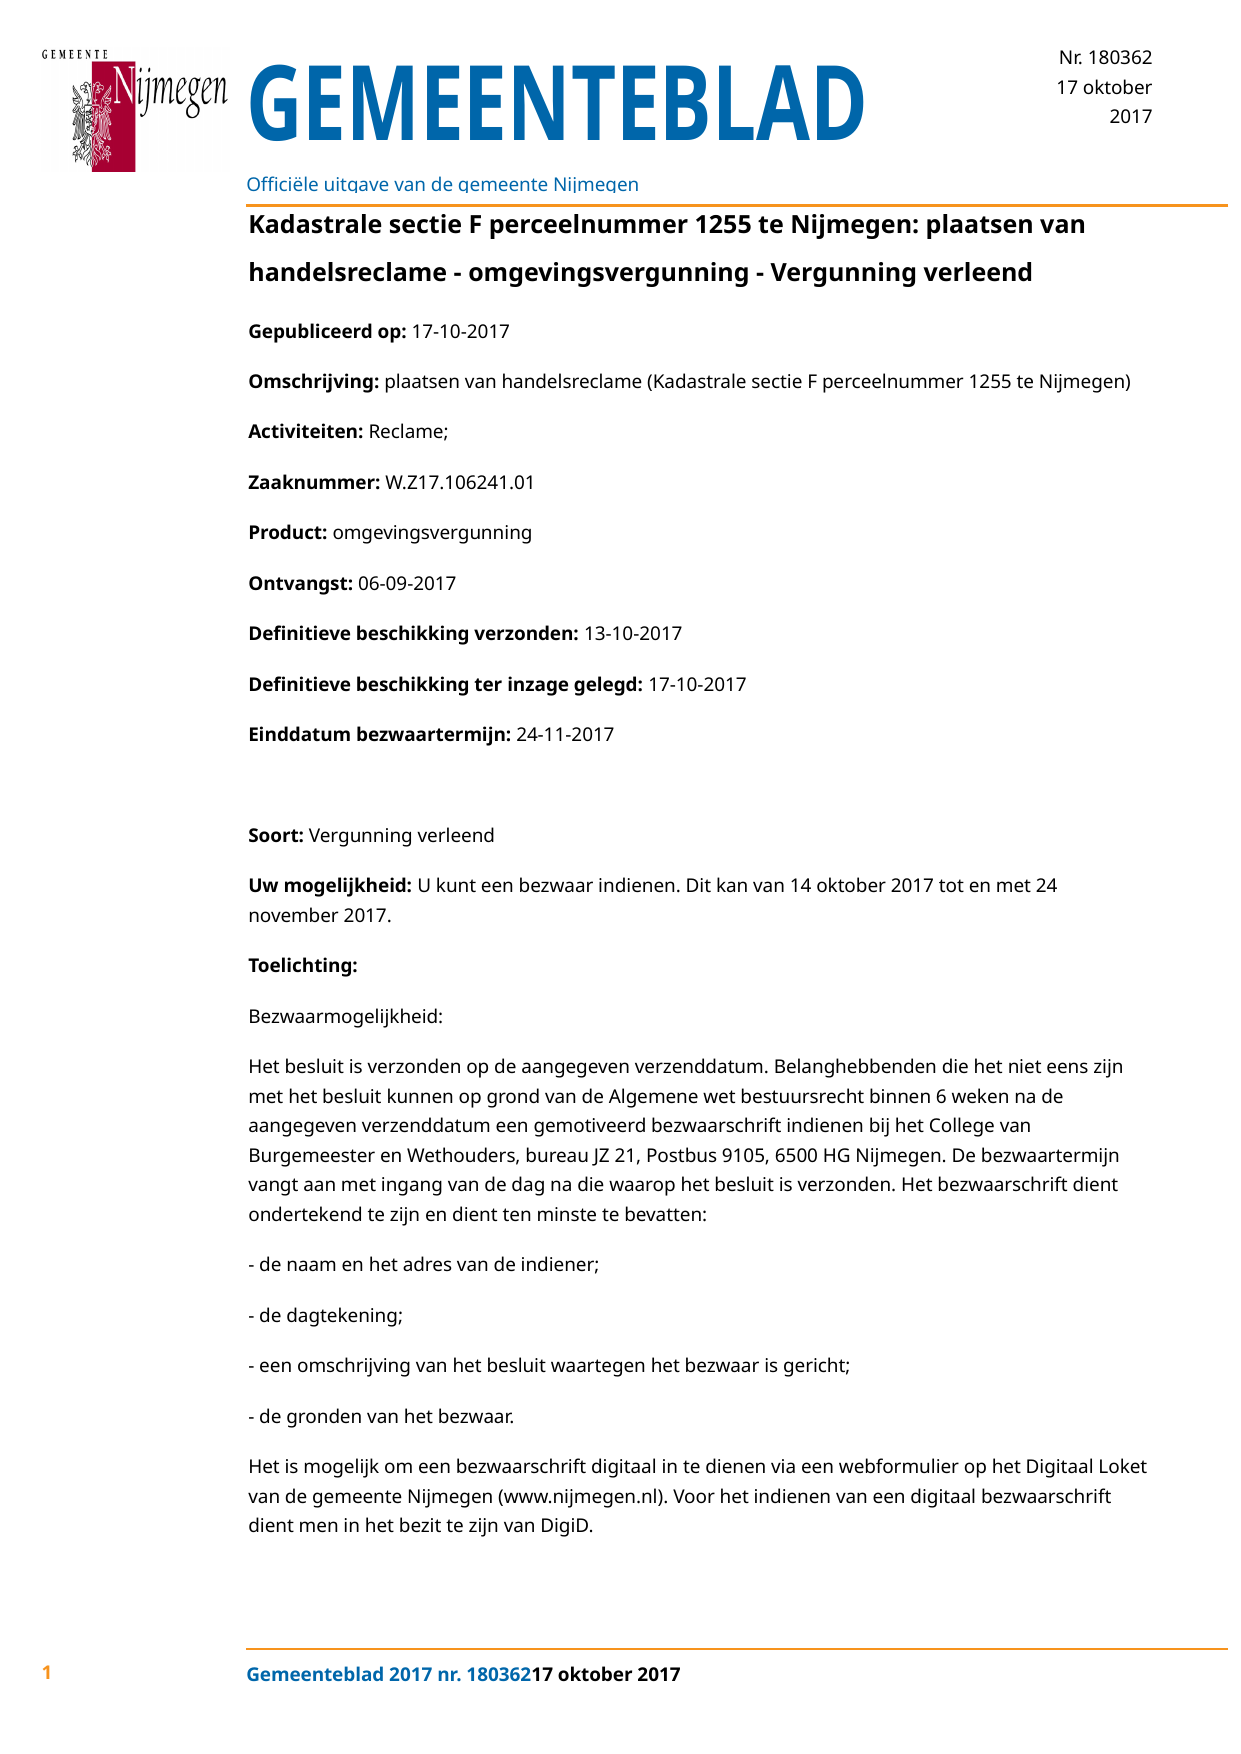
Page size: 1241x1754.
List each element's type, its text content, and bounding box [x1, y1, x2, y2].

text Product: omgevingsvergunning [248, 519, 1152, 545]
text Definitieve beschikking verzonden: 13-10-2017 [248, 620, 1152, 646]
text Toelichting: [248, 952, 1152, 978]
text Einddatum bezwaartermijn: 24-11-2017 [248, 721, 1152, 747]
text - de dagtekening; [248, 1302, 1152, 1328]
text - de gronden van het bezwaar. [248, 1403, 1152, 1429]
text Soort: Vergunning verleend [248, 822, 1152, 848]
picture [41, 47, 231, 172]
text Omschrijving: plaatsen van handelsreclame (Kadastrale sectie F perceelnummer 1255 te Nijmegen) [248, 368, 1152, 394]
text Uw mogelijkheid: U kunt een bezwaar indienen. Dit kan van 14 oktober 2017 tot en met 24 november 2017. [248, 872, 1152, 928]
text Activiteiten: Reclame; [248, 419, 1152, 444]
text Bezwaarmogelijkheid: [248, 1003, 1152, 1029]
text - een omschrijving van het besluit waartegen het bezwaar is gericht; [248, 1352, 1152, 1378]
text Kadastrale sectie F perceelnummer 1255 te Nijmegen: plaatsen van handelsreclame - omgevingsvergunning - Vergunning verleend [248, 207, 1152, 288]
text Het is mogelijk om een bezwaarschrift digitaal in te dienen via een webformulier op het Digitaal Loket van de gemeente Nijmegen (www.nijmegen.nl). Voor het indienen van een digitaal bezwaarschrift dient men in het bezit te zijn van DigiD. [248, 1453, 1152, 1538]
text Gepubliceerd op: 17-10-2017 [248, 318, 1152, 344]
text Definitieve beschikking ter inzage gelegd: 17-10-2017 [248, 671, 1152, 697]
text Ontvangst: 06-09-2017 [248, 570, 1152, 596]
text Het besluit is verzonden op de aangegeven verzenddatum. Belanghebbenden die het niet eens zijn met het besluit kunnen op grond van de Algemene wet bestuursrecht binnen 6 weken na de aangegeven verzenddatum een gemotiveerd bezwaarschrift indienen bij het College van Burgemeester en Wethouders, bureau JZ 21, Postbus 9105, 6500 HG Nijmegen. De bezwaartermijn vangt aan met ingang van de dag na die waarop het besluit is verzonden. Het bezwaarschrift dient ondertekend te zijn en dient ten minste te bevatten: [248, 1053, 1152, 1227]
text - de naam en het adres van de indiener; [248, 1252, 1152, 1277]
text Zaaknummer: W.Z17.106241.01 [248, 469, 1152, 495]
